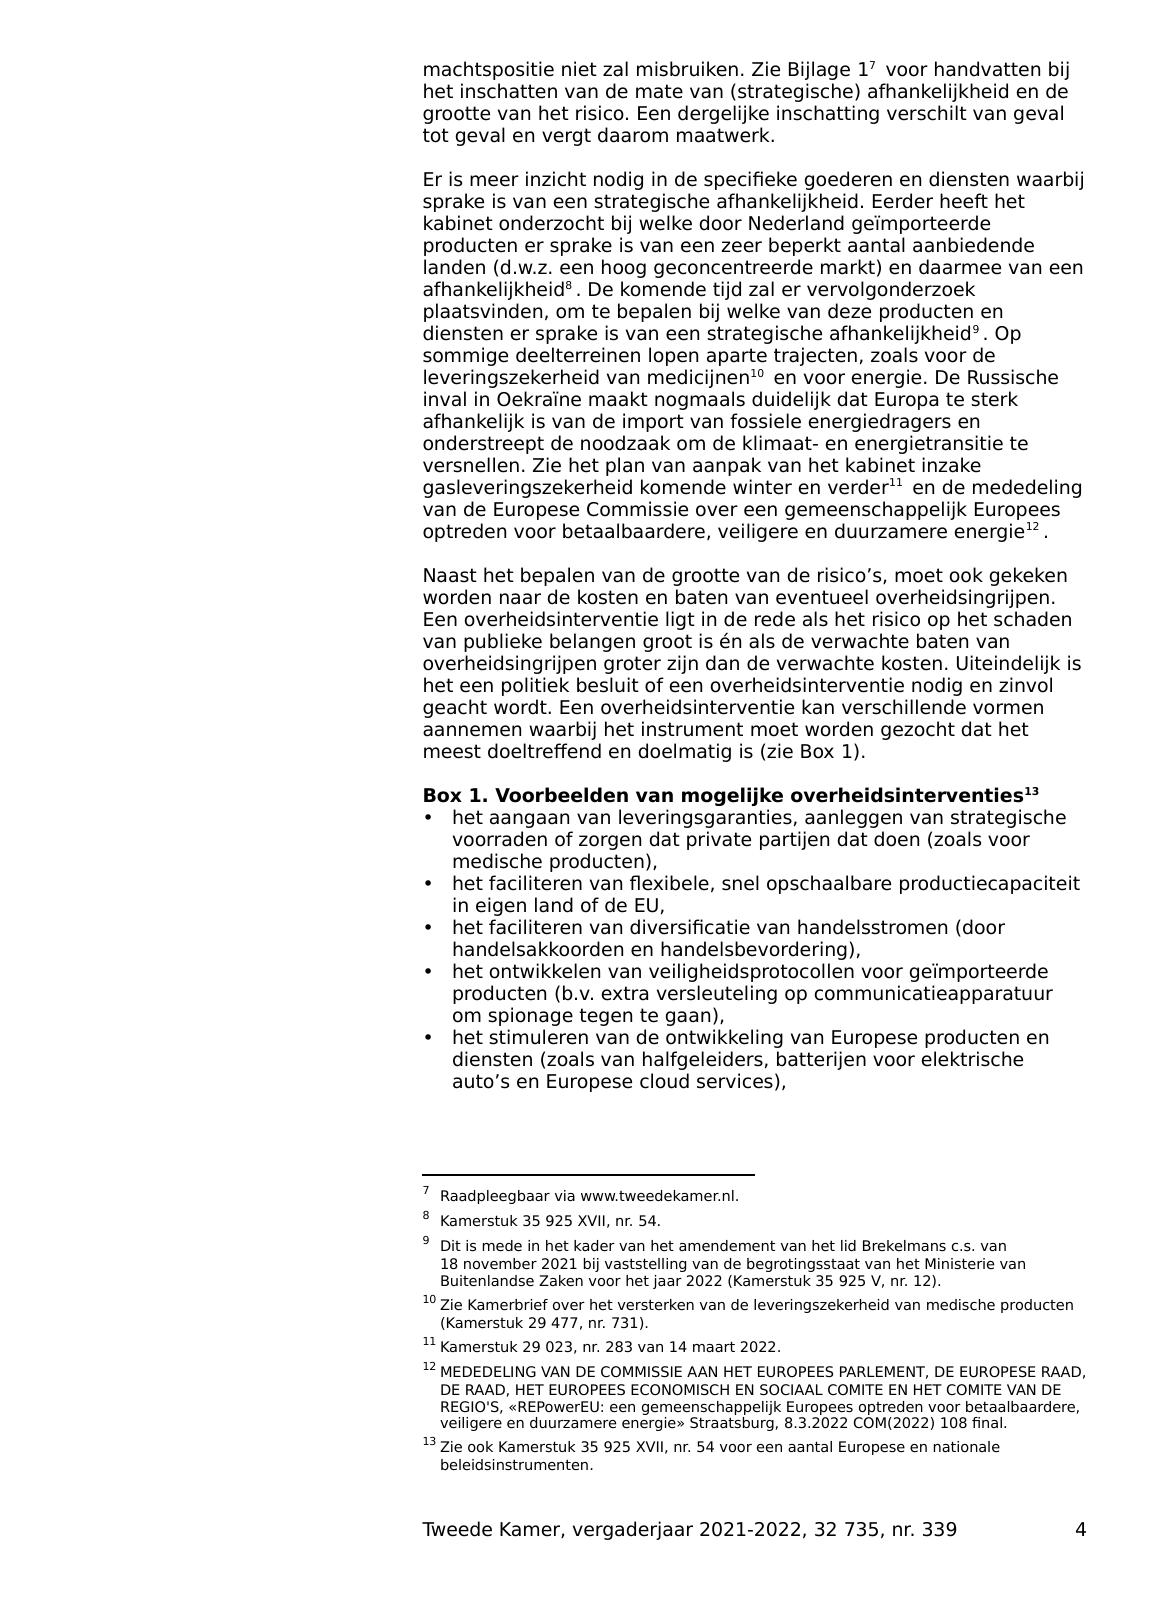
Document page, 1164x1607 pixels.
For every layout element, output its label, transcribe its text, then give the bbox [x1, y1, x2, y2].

text • het ontwikkelen van veiligheidsprotocollen voor geïmporteerde producten (b.v. extra versleuteling op communicatieapparatuur om spionage tegen te gaan), [422, 961, 1087, 1027]
text Zie Kamerbrief over het versterken van de leveringszekerheid van medische producten (Kamerstuk 29 477, nr. 731). [422, 1293, 1087, 1332]
text • het stimuleren van de ontwikkeling van Europese producten en diensten (zoals van halfgeleiders, batterijen voor elektrische auto’s en Europese cloud services), [422, 1027, 1087, 1093]
text Naast het bepalen van de grootte van de risico’s, moet ook gekeken worden naar de kosten en baten van eventueel overheidsingrijpen. Een overheidsinterventie ligt in de rede als het risico op het schaden van publieke belangen groot is én als de verwachte baten van overheidsingrijpen groter zijn dan de verwachte kosten. Uiteindelijk is het een politiek besluit of een overheidsinterventie nodig en zinvol geacht wordt. Een overheidsinterventie kan verschillende vormen aannemen waarbij het instrument moet worden gezocht dat het meest doeltreffend en doelmatig is (zie Box 1). [422, 565, 1087, 763]
text • het faciliteren van flexibele, snel opschaalbare productiecapaciteit in eigen land of de EU, [422, 873, 1087, 917]
text • het aangaan van leveringsgaranties, aanleggen van strategische voorraden of zorgen dat private partijen dat doen (zoals voor medische producten), [422, 807, 1087, 873]
text Raadpleegbaar via www.tweedekamer.nl. [422, 1184, 1087, 1206]
text Er is meer inzicht nodig in de specifieke goederen en diensten waarbij sprake is van een strategische afhankelijkheid. Eerder heeft het kabinet onderzocht bij welke door Nederland geïmporteerde producten er sprake is van een zeer beperkt aantal aanbiedende landen (d.w.z. een hoog geconcentreerde markt) en daarmee van een afhankelijkheid. De komende tijd zal er vervolgonderzoek plaatsvinden, om te bepalen bij welke van deze producten en diensten er sprake is van een strategische afhankelijkheid. Op sommige deelterreinen lopen aparte trajecten, zoals voor de leveringszekerheid van medicijnen en voor energie. De Russische inval in Oekraïne maakt nogmaals duidelijk dat Europa te sterk afhankelijk is van de import van fossiele energiedragers en onderstreept de noodzaak om de klimaat- en energietransitie te versnellen. Zie het plan van aanpak van het kabinet inzake gasleveringszekerheid komende winter en verder en de mededeling van de Europese Commissie over een gemeenschappelijk Europees optreden voor betaalbaardere, veiligere en duurzamere energie. [422, 169, 1087, 543]
text Dit is mede in het kader van het amendement van het lid Brekelmans c.s. van 18 november 2021 bij vaststelling van de begrotingsstaat van het Ministerie van Buitenlandse Zaken voor het jaar 2022 (Kamerstuk 35 925 V, nr. 12). [422, 1234, 1087, 1290]
text Zie ook Kamerstuk 35 925 XVII, nr. 54 voor een aantal Europese en nationale beleidsinstrumenten. [422, 1435, 1087, 1474]
text Kamerstuk 29 023, nr. 283 van 14 maart 2022. [422, 1335, 1087, 1357]
text Kamerstuk 35 925 XVII, nr. 54. [422, 1209, 1087, 1231]
text machtspositie niet zal misbruiken. Zie Bijlage 1 voor handvatten bij het inschatten van de mate van (strategische) afhankelijkheid en de grootte van het risico. Een dergelijke inschatting verschilt van geval tot geval en vergt daarom maatwerk. [422, 59, 1087, 147]
text • het faciliteren van diversificatie van handelsstromen (door handelsakkoorden en handelsbevordering), [422, 917, 1087, 961]
text MEDEDELING VAN DE COMMISSIE AAN HET EUROPEES PARLEMENT, DE EUROPESE RAAD, DE RAAD, HET EUROPEES ECONOMISCH EN SOCIAAL COMITE EN HET COMITE VAN DE REGIO'S, «REPowerEU: een gemeenschappelijk Europees optreden voor betaalbaardere, veiligere en duurzamere energie» Straatsburg, 8.3.2022 COM(2022) 108 final. [422, 1360, 1087, 1432]
subtitle Box 1. Voorbeelden van mogelijke overheidsinterventies [422, 785, 1087, 807]
